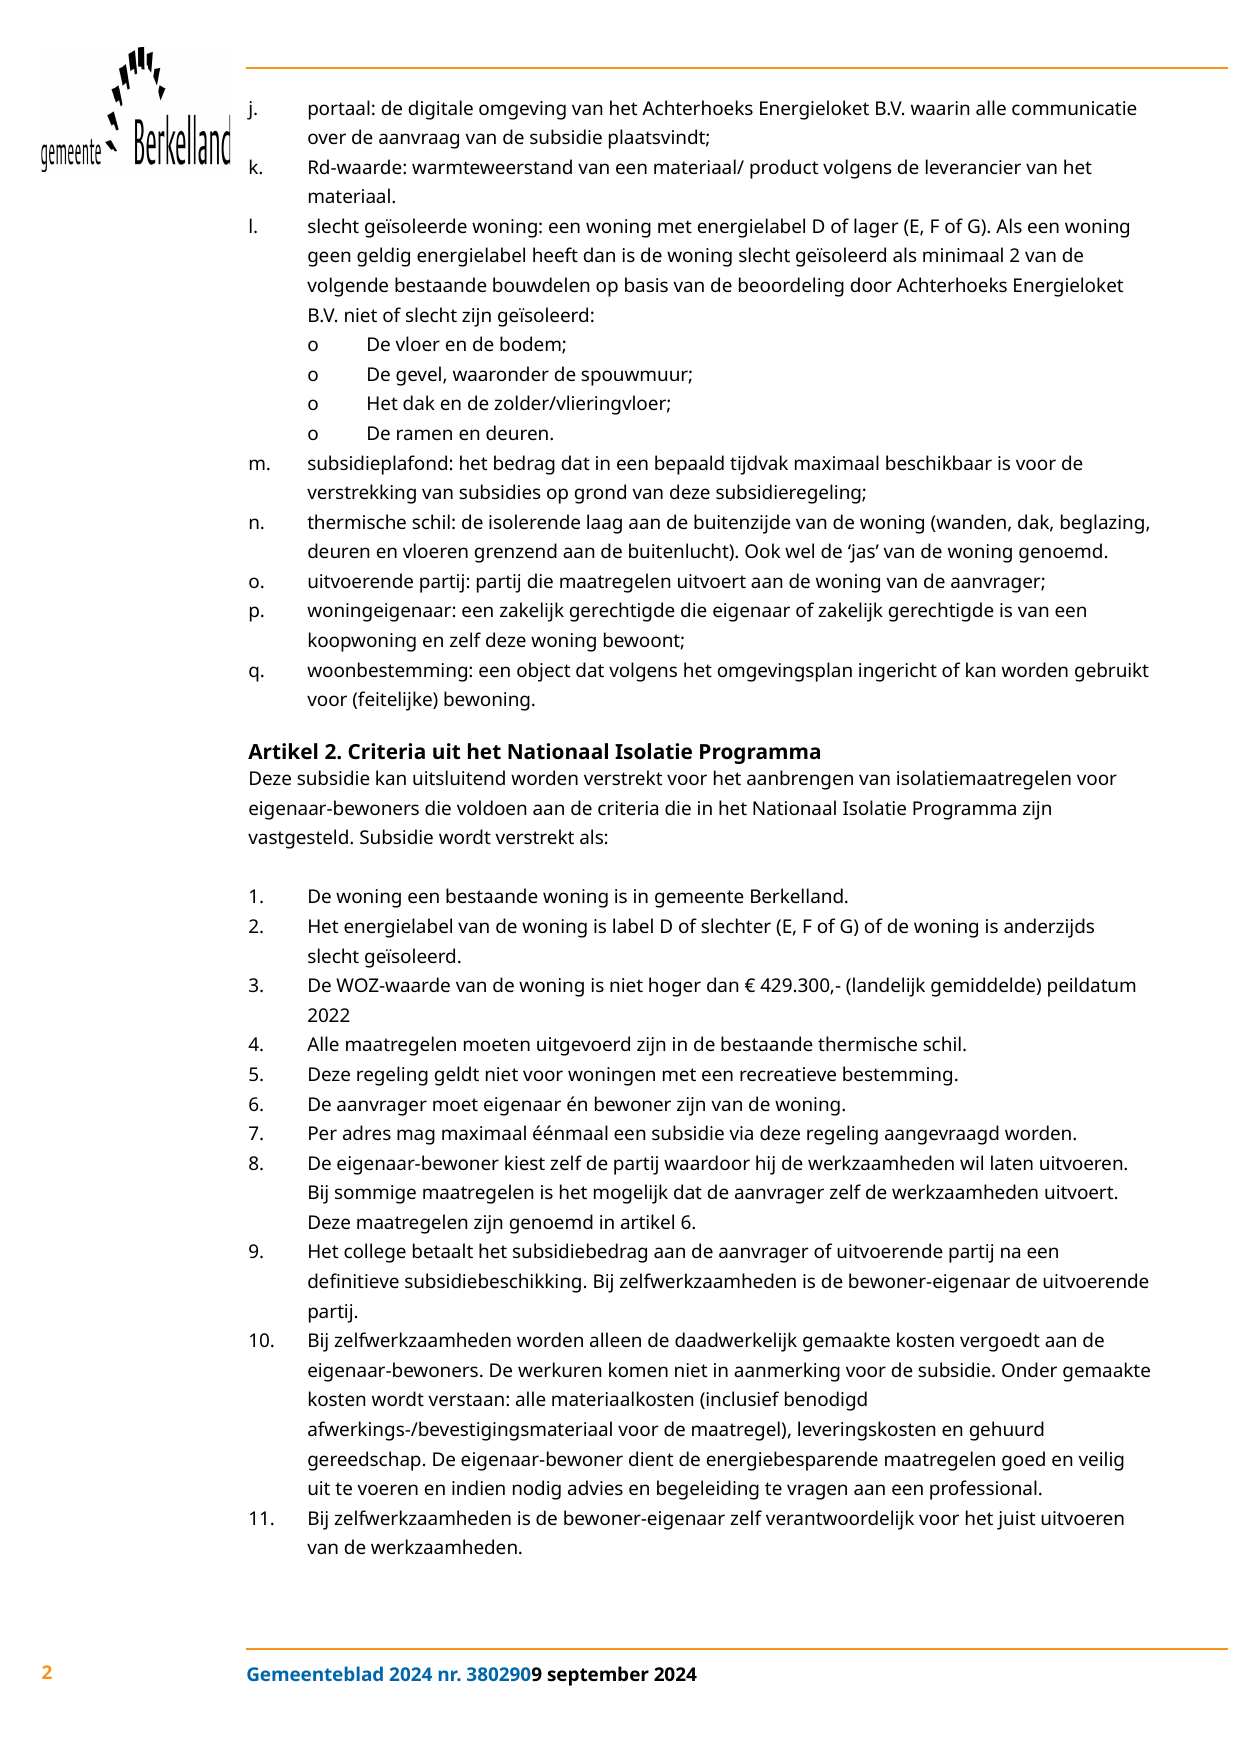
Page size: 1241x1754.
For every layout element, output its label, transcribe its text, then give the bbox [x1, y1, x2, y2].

list De gevel, waaronder de spouwmuur; [307, 361, 1152, 387]
list Het energielabel van de woning is label D of slechter (E, F of G) of de woning is anderzijds slecht geïsoleerd. [248, 913, 1152, 968]
list uitvoerende partij: partij die maatregelen uitvoert aan de woning van de aanvrager; [248, 568, 1152, 594]
list Rd-waarde: warmteweerstand van een materiaal/ product volgens de leverancier van het materiaal. [248, 154, 1152, 209]
list De ramen en deuren. [307, 420, 1152, 446]
list subsidieplafond: het bedrag dat in een bepaald tijdvak maximaal beschikbaar is voor de verstrekking van subsidies op grond van deze subsidieregeling; [248, 450, 1152, 505]
list slecht geïsoleerde woning: een woning met energielabel D of lager (E, F of G). Als een woning geen geldig energielabel heeft dan is de woning slecht geïsoleerd als minimaal 2 van de volgende bestaande bouwdelen op basis van de beoordeling door Achterhoeks Energieloket B.V. niet of slecht zijn geïsoleerd: [248, 213, 1152, 328]
list Alle maatregelen moeten uitgevoerd zijn in de bestaande thermische schil. [248, 1032, 1152, 1057]
list Per adres mag maximaal éénmaal een subsidie via deze regeling aangevraagd worden. [248, 1120, 1152, 1146]
list De WOZ-waarde van de woning is niet hoger dan € 429.300,- (landelijk gemiddelde) peildatum 2022 [248, 972, 1152, 1028]
list Het dak en de zolder/vlieringvloer; [307, 391, 1152, 416]
list Bij zelfwerkzaamheden is de bewoner-eigenaar zelf verantwoordelijk voor het juist uitvoeren van de werkzaamheden. [248, 1505, 1152, 1560]
list De vloer en de bodem; [307, 331, 1152, 357]
list Het college betaalt het subsidiebedrag aan de aanvrager of uitvoerende partij na een definitieve subsidiebeschikking. Bij zelfwerkzaamheden is de bewoner-eigenaar de uitvoerende partij. [248, 1239, 1152, 1323]
list De eigenaar-bewoner kiest zelf de partij waardoor hij de werkzaamheden wil laten uitvoeren. Bij sommige maatregelen is het mogelijk dat de aanvrager zelf de werkzaamheden uitvoert. Deze maatregelen zijn genoemd in artikel 6. [248, 1150, 1152, 1235]
list De woning een bestaande woning is in gemeente Berkelland. [248, 884, 1152, 909]
text Artikel 2. Criteria uit het Nationaal Isolatie Programma [248, 737, 1152, 765]
picture [41, 47, 231, 172]
list portaal: de digitale omgeving van het Achterhoeks Energieloket B.V. waarin alle communicatie over de aanvraag van de subsidie plaatsvindt; [248, 95, 1152, 150]
list De aanvrager moet eigenaar én bewoner zijn van de woning. [248, 1091, 1152, 1116]
list thermische schil: de isolerende laag aan de buitenzijde van de woning (wanden, dak, beglazing, deuren en vloeren grenzend aan de buitenlucht). Ook wel de ‘jas’ van de woning genoemd. [248, 509, 1152, 564]
list woningeigenaar: een zakelijk gerechtigde die eigenaar of zakelijk gerechtigde is van een koopwoning en zelf deze woning bewoont; [248, 598, 1152, 653]
list Bij zelfwerkzaamheden worden alleen de daadwerkelijk gemaakte kosten vergoedt aan de eigenaar-bewoners. De werkuren komen niet in aanmerking voor de subsidie. Onder gemaakte kosten wordt verstaan: alle materiaalkosten (inclusief benodigd afwerkings-/bevestigingsmateriaal voor de maatregel), leveringskosten en gehuurd gereedschap. De eigenaar-bewoner dient de energiebesparende maatregelen goed en veilig uit te voeren en indien nodig advies en begeleiding te vragen aan een professional. [248, 1327, 1152, 1501]
text Deze subsidie kan uitsluitend worden verstrekt voor het aanbrengen van isolatiemaatregelen voor eigenaar-bewoners die voldoen aan de criteria die in het Nationaal Isolatie Programma zijn vastgesteld. Subsidie wordt verstrekt als: [248, 765, 1152, 850]
list woonbestemming: een object dat volgens het omgevingsplan ingericht of kan worden gebruikt voor (feitelijke) bewoning. [248, 657, 1152, 712]
list Deze regeling geldt niet voor woningen met een recreatieve bestemming. [248, 1061, 1152, 1087]
